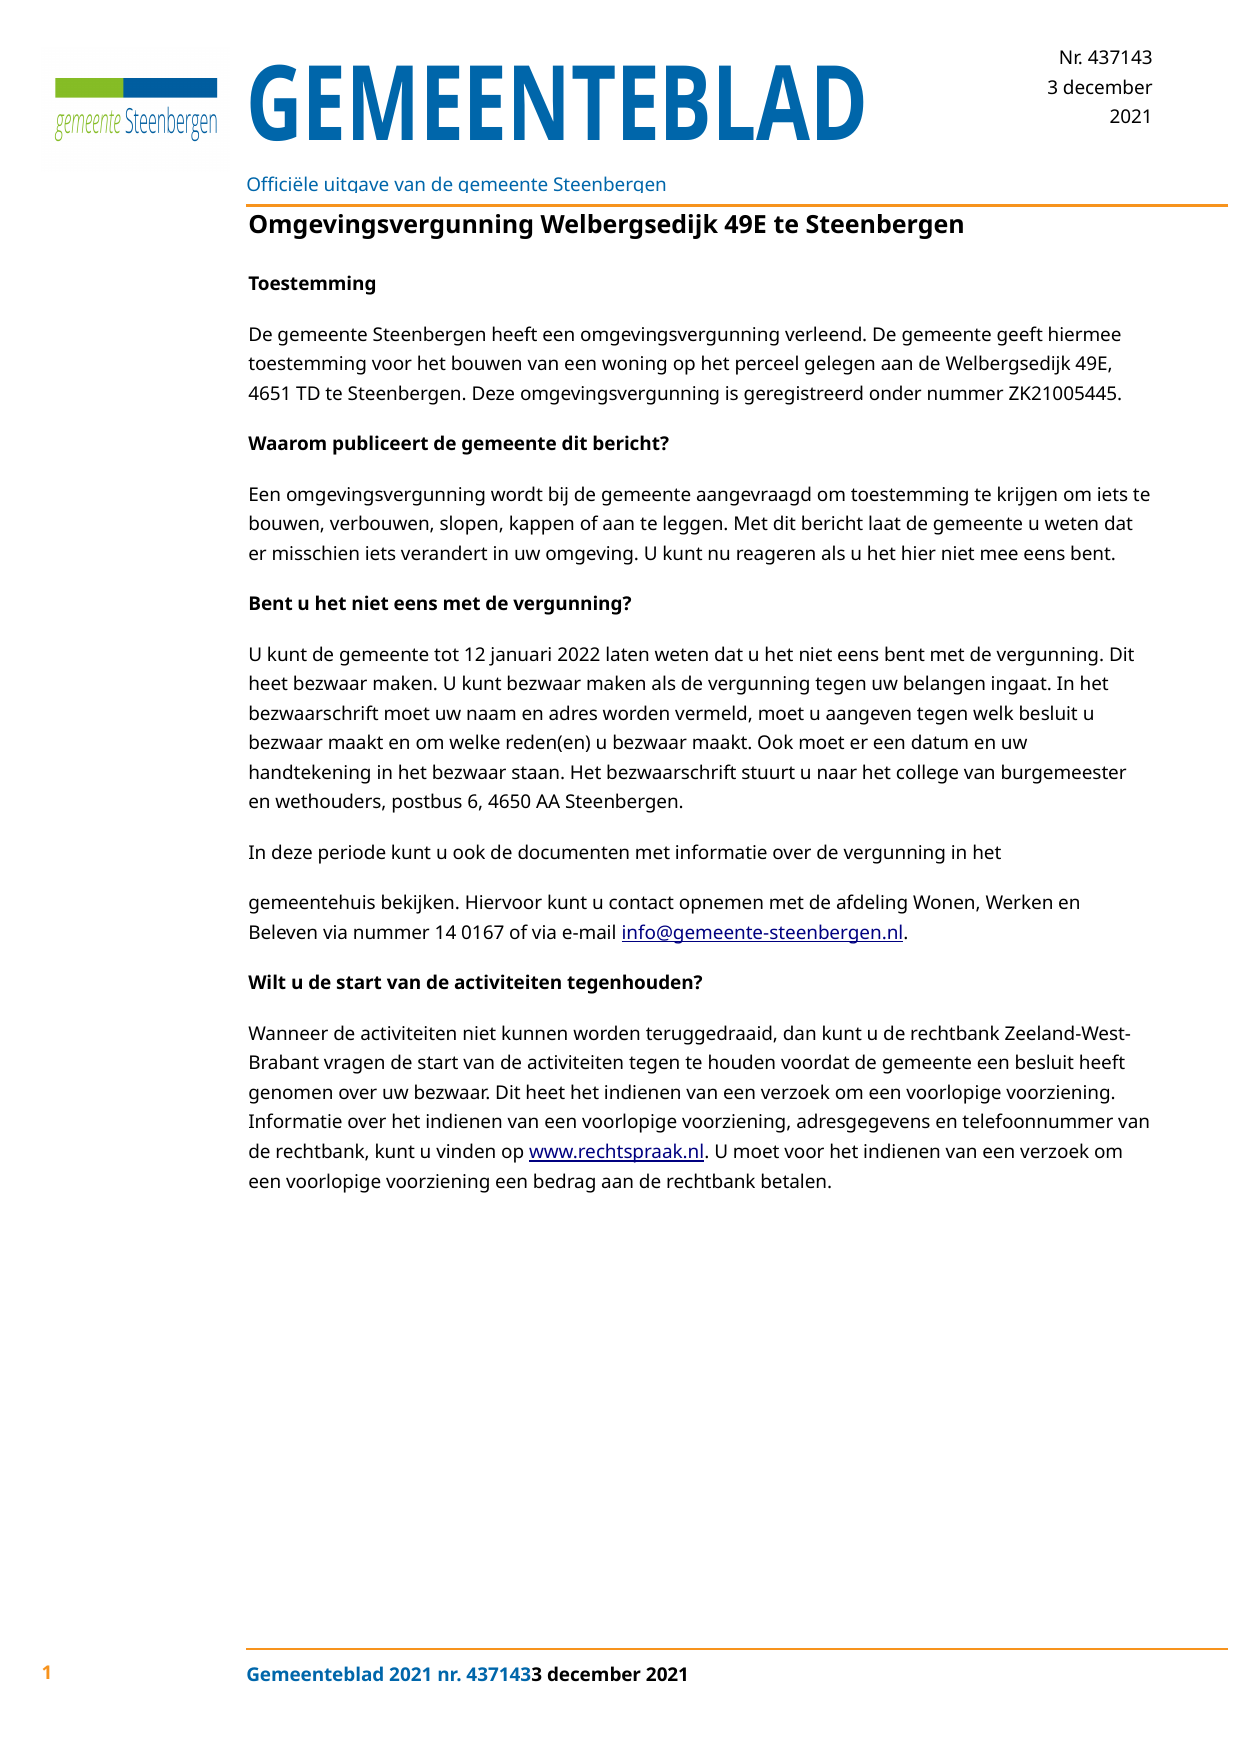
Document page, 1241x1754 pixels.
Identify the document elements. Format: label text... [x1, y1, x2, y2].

text In deze periode kunt u ook de documenten met informatie over de vergunning in het [248, 839, 1152, 865]
text U kunt de gemeente tot 12 januari 2022 laten weten dat u het niet eens bent met de vergunning. Dit heet bezwaar maken. U kunt bezwaar maken als de vergunning tegen uw belangen ingaat. In het bezwaarschrift moet uw naam en adres worden vermeld, moet u aangeven tegen welk besluit u bezwaar maakt en om welke reden(en) u bezwaar maakt. Ook moet er een datum en uw handtekening in het bezwaar staan. Het bezwaarschrift stuurt u naar het college van burgemeester en wethouders, postbus 6, 4650 AA Steenbergen. [248, 641, 1152, 814]
text Bent u het niet eens met de vergunning? [248, 590, 1152, 616]
text De gemeente Steenbergen heeft een omgevingsvergunning verleend. De gemeente geeft hiermee toestemming voor het bouwen van een woning op het perceel gelegen aan de Welbergsedijk 49E, 4651 TD te Steenbergen. Deze omgevingsvergunning is geregistreerd onder nummer ZK21005445. [248, 321, 1152, 406]
text Wanneer de activiteiten niet kunnen worden teruggedraaid, dan kunt u de rechtbank Zeeland-West-Brabant vragen de start van de activiteiten tegen te houden voordat de gemeente een besluit heeft genomen over uw bezwaar. Dit heet het indienen van een verzoek om een voorlopige voorziening. Informatie over het indienen van een voorlopige voorziening, adresgegevens en telefoonnummer van de rechtbank, kunt u vinden op www.rechtspraak.nl. U moet voor het indienen van een verzoek om een voorlopige voorziening een bedrag aan de rechtbank betalen. [248, 1020, 1152, 1193]
text Omgevingsvergunning Welbergsedijk 49E te Steenbergen [248, 207, 1152, 241]
text gemeentehuis bekijken. Hiervoor kunt u contact opnemen met de afdeling Wonen, Werken en Beleven via nummer 14 0167 of via e-mail info@gemeente-steenbergen.nl. [248, 889, 1152, 945]
text Een omgevingsvergunning wordt bij de gemeente aangevraagd om toestemming te krijgen om iets te bouwen, verbouwen, slopen, kappen of aan te leggen. Met dit bericht laat de gemeente u weten dat er misschien iets verandert in uw omgeving. U kunt nu reageren als u het hier niet mee eens bent. [248, 481, 1152, 566]
text Toestemming [248, 270, 1152, 296]
text Wilt u de start van de activiteiten tegenhouden? [248, 969, 1152, 995]
picture [41, 47, 231, 172]
text Waarom publiceert de gemeente dit bericht? [248, 430, 1152, 456]
